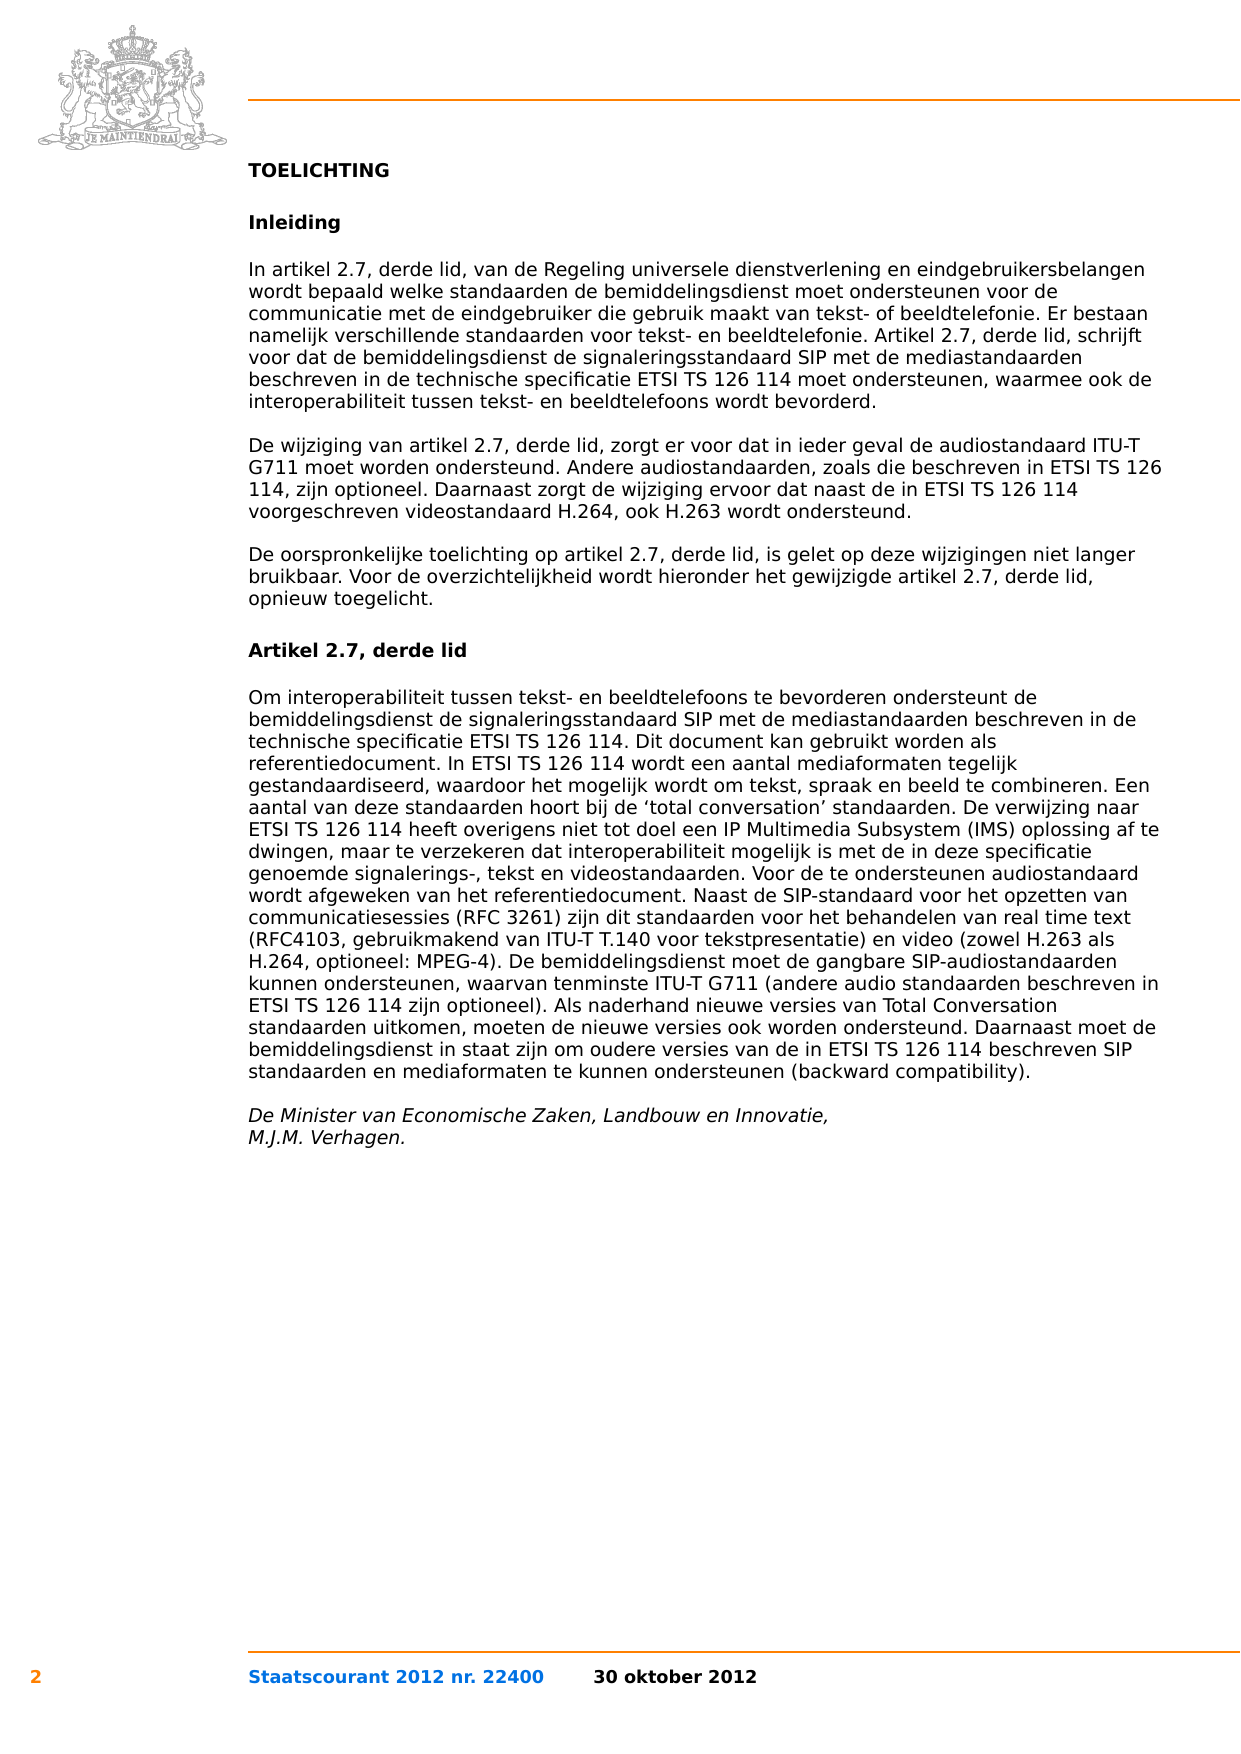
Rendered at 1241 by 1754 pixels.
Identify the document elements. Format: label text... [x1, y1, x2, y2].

text De oorspronkelijke toelichting op artikel 2.7, derde lid, is gelet op deze wijzigingen niet langer bruikbaar. Voor de overzichtelijkheid wordt hieronder het gewijzigde artikel 2.7, derde lid, opnieuw toegelicht. [248, 544, 1163, 610]
text Om interoperabiliteit tussen tekst- en beeldtelefoons te bevorderen ondersteunt de bemiddelingsdienst de signaleringsstandaard SIP met de mediastandaarden beschreven in de technische specificatie ETSI TS 126 114. Dit document kan gebruikt worden als referentiedocument. In ETSI TS 126 114 wordt een aantal mediaformaten tegelijk gestandaardiseerd, waardoor het mogelijk wordt om tekst, spraak en beeld te combineren. Een aantal van deze standaarden hoort bij de ‘total conversation’ standaarden. De verwijzing naar ETSI TS 126 114 heeft overigens niet tot doel een IP Multimedia Subsystem (IMS) oplossing af te dwingen, maar te verzekeren dat interoperabiliteit mogelijk is met de in deze specificatie genoemde signalerings-, tekst en videostandaarden. Voor de te ondersteunen audiostandaard wordt afgeweken van het referentiedocument. Naast de SIP-standaard voor het opzetten van communicatiesessies (RFC 3261) zijn dit standaarden voor het behandelen van real time text (RFC4103, gebruikmakend van ITU-T T.140 voor tekstpresentatie) en video (zowel H.263 als H.264, optioneel: MPEG-4). De bemiddelingsdienst moet de gangbare SIP-audiostandaarden kunnen ondersteunen, waarvan tenminste ITU-T G711 (andere audio standaarden beschreven in ETSI TS 126 114 zijn optioneel). Als naderhand nieuwe versies van Total Conversation standaarden uitkomen, moeten de nieuwe versies ook worden ondersteund. Daarnaast moet de bemiddelingsdienst in staat zijn om oudere versies van de in ETSI TS 126 114 beschreven SIP standaarden en mediaformaten te kunnen ondersteunen (backward compatibility). [248, 687, 1163, 1083]
text In artikel 2.7, derde lid, van de Regeling universele dienstverlening en eindgebruikersbelangen wordt bepaald welke standaarden de bemiddelingsdienst moet ondersteunen voor de communicatie met de eindgebruiker die gebruik maakt van tekst- of beeldtelefonie. Er bestaan namelijk verschillende standaarden voor tekst- en beeldtelefonie. Artikel 2.7, derde lid, schrijft voor dat de bemiddelingsdienst de signaleringsstandaard SIP met de mediastandaarden beschreven in de technische specificatie ETSI TS 126 114 moet ondersteunen, waarmee ook de interoperabiliteit tussen tekst- en beeldtelefoons wordt bevorderd. [248, 259, 1163, 413]
picture [38, 25, 227, 150]
subtitle Inleiding [248, 212, 1163, 234]
subtitle TOELICHTING [248, 160, 1163, 182]
text De wijziging van artikel 2.7, derde lid, zorgt er voor dat in ieder geval de audiostandaard ITU-T G711 moet worden ondersteund. Andere audiostandaarden, zoals die beschreven in ETSI TS 126 114, zijn optioneel. Daarnaast zorgt de wijziging ervoor dat naast de in ETSI TS 126 114 voorgeschreven videostandaard H.264, ook H.263 wordt ondersteund. [248, 434, 1163, 522]
subtitle Artikel 2.7, derde lid [248, 640, 1163, 662]
text De Minister van Economische Zaken, Landbouw en Innovatie, M.J.M. Verhagen. [248, 1105, 1163, 1149]
